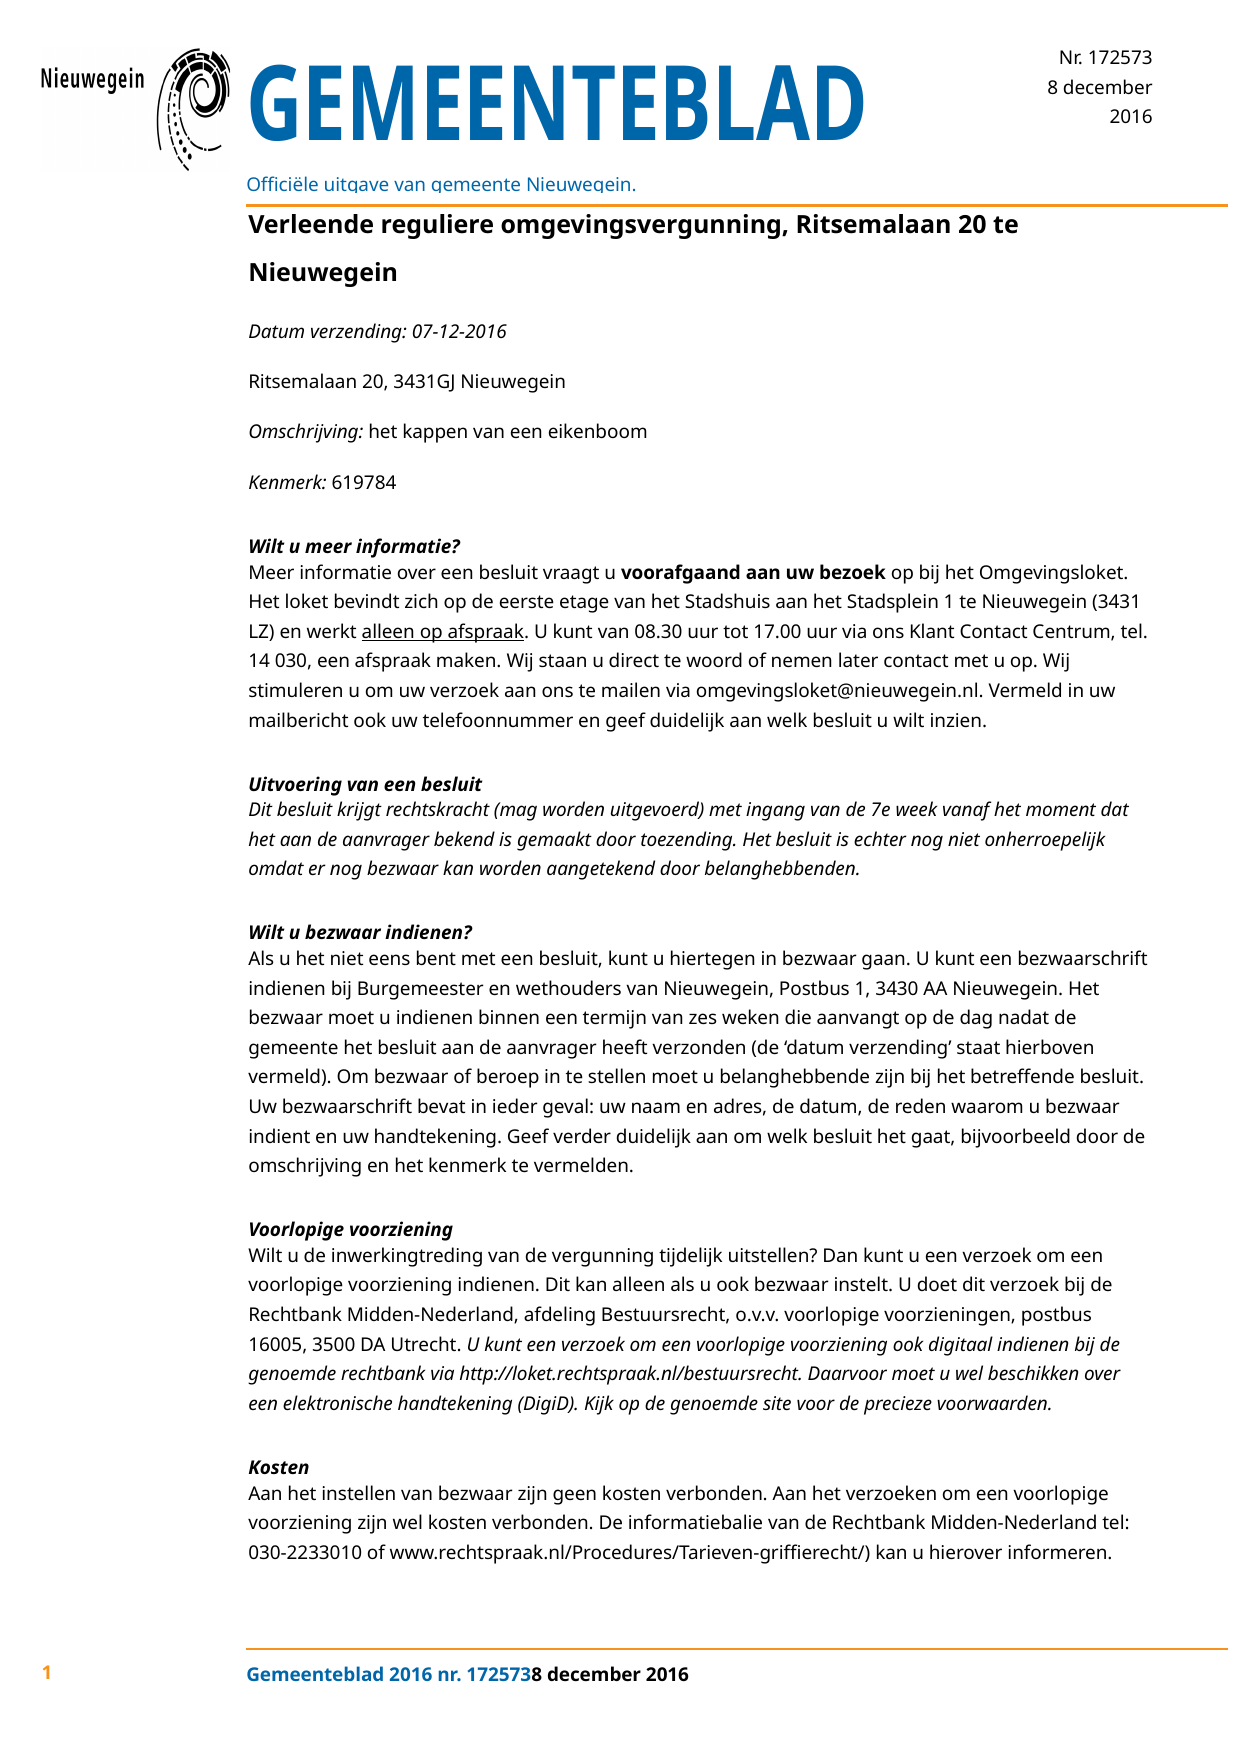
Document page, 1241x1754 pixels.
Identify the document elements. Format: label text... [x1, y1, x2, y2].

text Kosten [248, 1454, 1152, 1480]
text Datum verzending: 07-12-2016 [248, 318, 1152, 344]
text Meer informatie over een besluit vraagt u voorafgaand aan uw bezoek op bij het Omgevingsloket. Het loket bevindt zich op de eerste etage van het Stadshuis aan het Stadsplein 1 te Nieuwegein (3431 LZ) en werkt alleen op afspraak. U kunt van 08.30 uur tot 17.00 uur via ons Klant Contact Centrum, tel. 14 030, een afspraak maken. Wij staan u direct te woord of nemen later contact met u op. Wij stimuleren u om uw verzoek aan ons te mailen via omgevingsloket@nieuwegein.nl. Vermeld in uw mailbericht ook uw telefoonnummer en geef duidelijk aan welk besluit u wilt inzien. [248, 559, 1152, 732]
text Aan het instellen van bezwaar zijn geen kosten verbonden. Aan het verzoeken om een voorlopige voorziening zijn wel kosten verbonden. De informatiebalie van de Rechtbank Midden-Nederland tel: 030-2233010 of www.rechtspraak.nl/Procedures/Tarieven-griffierecht/) kan u hierover informeren. [248, 1480, 1152, 1564]
text Wilt u bezwaar indienen? [248, 919, 1152, 945]
text Voorlopige voorziening [248, 1216, 1152, 1242]
text Als u het niet eens bent met een besluit, kunt u hiertegen in bezwaar gaan. U kunt een bezwaarschrift indienen bij Burgemeester en wethouders van Nieuwegein, Postbus 1, 3430 AA Nieuwegein. Het bezwaar moet u indienen binnen een termijn van zes weken die aanvangt op de dag nadat de gemeente het besluit aan de aanvrager heeft verzonden (de ‘datum verzending’ staat hierboven vermeld). Om bezwaar of beroep in te stellen moet u belanghebbende zijn bij het betreffende besluit. Uw bezwaarschrift bevat in ieder geval: uw naam en adres, de datum, de reden waarom u bezwaar indient en uw handtekening. Geef verder duidelijk aan om welk besluit het gaat, bijvoorbeeld door de omschrijving en het kenmerk te vermelden. [248, 945, 1152, 1178]
text Kenmerk: 619784 [248, 469, 1152, 495]
text Uitvoering van een besluit [248, 771, 1152, 796]
text Omschrijving: het kappen van een eikenboom [248, 419, 1152, 444]
text Dit besluit krijgt rechtskracht (mag worden uitgevoerd) met ingang van de 7e week vanaf het moment dat het aan de aanvrager bekend is gemaakt door toezending. Het besluit is echter nog niet onherroepelijk omdat er nog bezwaar kan worden aangetekend door belanghebbenden. [248, 796, 1152, 881]
text Verleende reguliere omgevingsvergunning, Ritsemalaan 20 te Nieuwegein [248, 207, 1152, 288]
text Wilt u meer informatie? [248, 533, 1152, 559]
picture [41, 47, 231, 172]
text Ritsemalaan 20, 3431GJ Nieuwegein [248, 368, 1152, 394]
text Wilt u de inwerkingtreding van de vergunning tijdelijk uitstellen? Dan kunt u een verzoek om een voorlopige voorziening indienen. Dit kan alleen als u ook bezwaar instelt. U doet dit verzoek bij de Rechtbank Midden-Nederland, afdeling Bestuursrecht, o.v.v. voorlopige voorzieningen, postbus 16005, 3500 DA Utrecht. U kunt een verzoek om een voorlopige voorziening ook digitaal indienen bij de genoemde rechtbank via http://loket.rechtspraak.nl/bestuursrecht. Daarvoor moet u wel beschikken over een elektronische handtekening (DigiD). Kijk op de genoemde site voor de precieze voorwaarden. [248, 1242, 1152, 1416]
